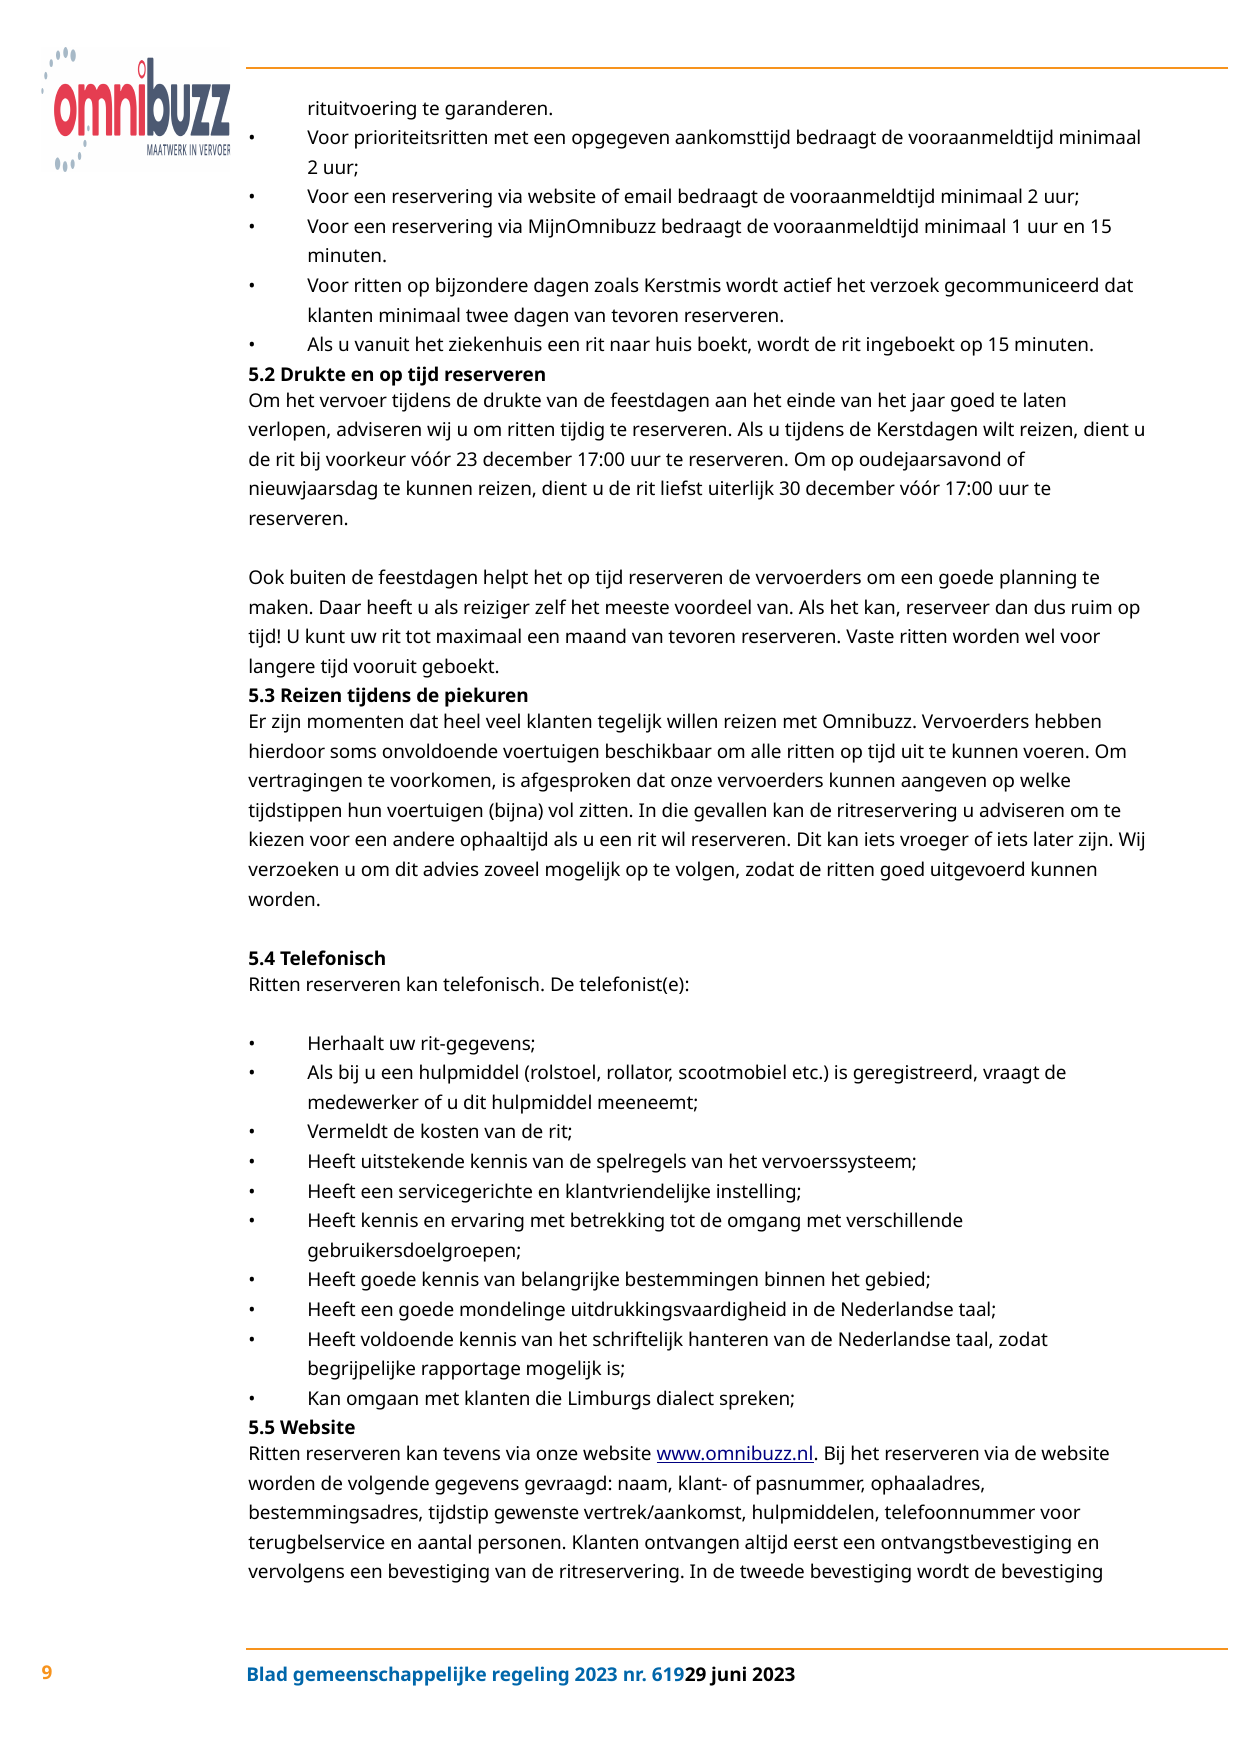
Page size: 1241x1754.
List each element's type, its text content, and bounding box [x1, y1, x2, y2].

text 5.5 Website [248, 1414, 1152, 1440]
list Vermeldt de kosten van de rit; [248, 1119, 1152, 1144]
text Er zijn momenten dat heel veel klanten tegelijk willen reizen met Omnibuzz. Vervoerders hebben hierdoor soms onvoldoende voertuigen beschikbaar om alle ritten op tijd uit te kunnen voeren. Om vertragingen te voorkomen, is afgesproken dat onze vervoerders kunnen aangeven op welke tijdstippen hun voertuigen (bijna) vol zitten. In die gevallen kan de ritreservering u adviseren om te kiezen voor een andere ophaaltijd als u een rit wil reserveren. Dit kan iets vroeger of iets later zijn. Wij verzoeken u om dit advies zoveel mogelijk op te volgen, zodat de ritten goed uitgevoerd kunnen worden. [248, 708, 1152, 912]
list Als u vanuit het ziekenhuis een rit naar huis boekt, wordt de rit ingeboekt op 15 minuten. [248, 331, 1152, 357]
text Ook buiten de feestdagen helpt het op tijd reserveren de vervoerders om een goede planning te maken. Daar heeft u als reiziger zelf het meeste voordeel van. Als het kan, reserveer dan dus ruim op tijd! U kunt uw rit tot maximaal een maand van tevoren reserveren. Vaste ritten worden wel voor langere tijd vooruit geboekt. [248, 564, 1152, 679]
text 5.2 Drukte en op tijd reserveren [248, 361, 1152, 387]
list Kan omgaan met klanten die Limburgs dialect spreken; [248, 1385, 1152, 1411]
text Om het vervoer tijdens de drukte van de feestdagen aan het einde van het jaar goed te laten verlopen, adviseren wij u om ritten tijdig te reserveren. Als u tijdens de Kerstdagen wilt reizen, dient u de rit bij voorkeur vóór 23 december 17:00 uur te reserveren. Om op oudejaarsavond of nieuwjaarsdag te kunnen reizen, dient u de rit liefst uiterlijk 30 december vóór 17:00 uur te reserveren. [248, 387, 1152, 531]
text 5.3 Reizen tijdens de piekuren [248, 683, 1152, 708]
list Voor prioriteitsritten met een opgegeven aankomsttijd bedraagt de vooraanmeldtijd minimaal 2 uur; [248, 124, 1152, 180]
text Ritten reserveren kan telefonisch. De telefonist(e): [248, 971, 1152, 996]
list Heeft kennis en ervaring met betrekking tot de omgang met verschillende gebruikersdoelgroepen; [248, 1207, 1152, 1263]
list Heeft een servicegerichte en klantvriendelijke instelling; [248, 1178, 1152, 1203]
list Voor een reservering via MijnOmnibuzz bedraagt de vooraanmeldtijd minimaal 1 uur en 15 minuten. [248, 213, 1152, 268]
list Heeft voldoende kennis van het schriftelijk hanteren van de Nederlandse taal, zodat begrijpelijke rapportage mogelijk is; [248, 1326, 1152, 1381]
list Voor een reservering via website of email bedraagt de vooraanmeldtijd minimaal 2 uur; [248, 183, 1152, 209]
list Voor ritten op bijzondere dagen zoals Kerstmis wordt actief het verzoek gecommuniceerd dat klanten minimaal twee dagen van tevoren reserveren. [248, 272, 1152, 328]
list Heeft een goede mondelinge uitdrukkingsvaardigheid in de Nederlandse taal; [248, 1296, 1152, 1322]
list Als bij u een hulpmiddel (rolstoel, rollator, scootmobiel etc.) is geregistreerd, vraagt de medewerker of u dit hulpmiddel meeneemt; [248, 1059, 1152, 1115]
text 5.4 Telefonisch [248, 945, 1152, 971]
list Heeft uitstekende kennis van de spelregels van het vervoerssysteem; [248, 1148, 1152, 1174]
text Ritten reserveren kan tevens via onze website www.omnibuzz.nl. Bij het reserveren via de website worden de volgende gegevens gevraagd: naam, klant- of pasnummer, ophaaladres, bestemmingsadres, tijdstip gewenste vertrek/aankomst, hulpmiddelen, telefoonnummer voor terugbelservice en aantal personen. Klanten ontvangen altijd eerst een ontvangstbevestiging en vervolgens een bevestiging van de ritreservering. In de tweede bevestiging wordt de bevestiging [248, 1440, 1152, 1584]
picture [41, 47, 231, 172]
list Herhaalt uw rit-gegevens; [248, 1030, 1152, 1056]
list rituitvoering te garanderen. [248, 95, 1152, 121]
list Heeft goede kennis van belangrijke bestemmingen binnen het gebied; [248, 1267, 1152, 1292]
